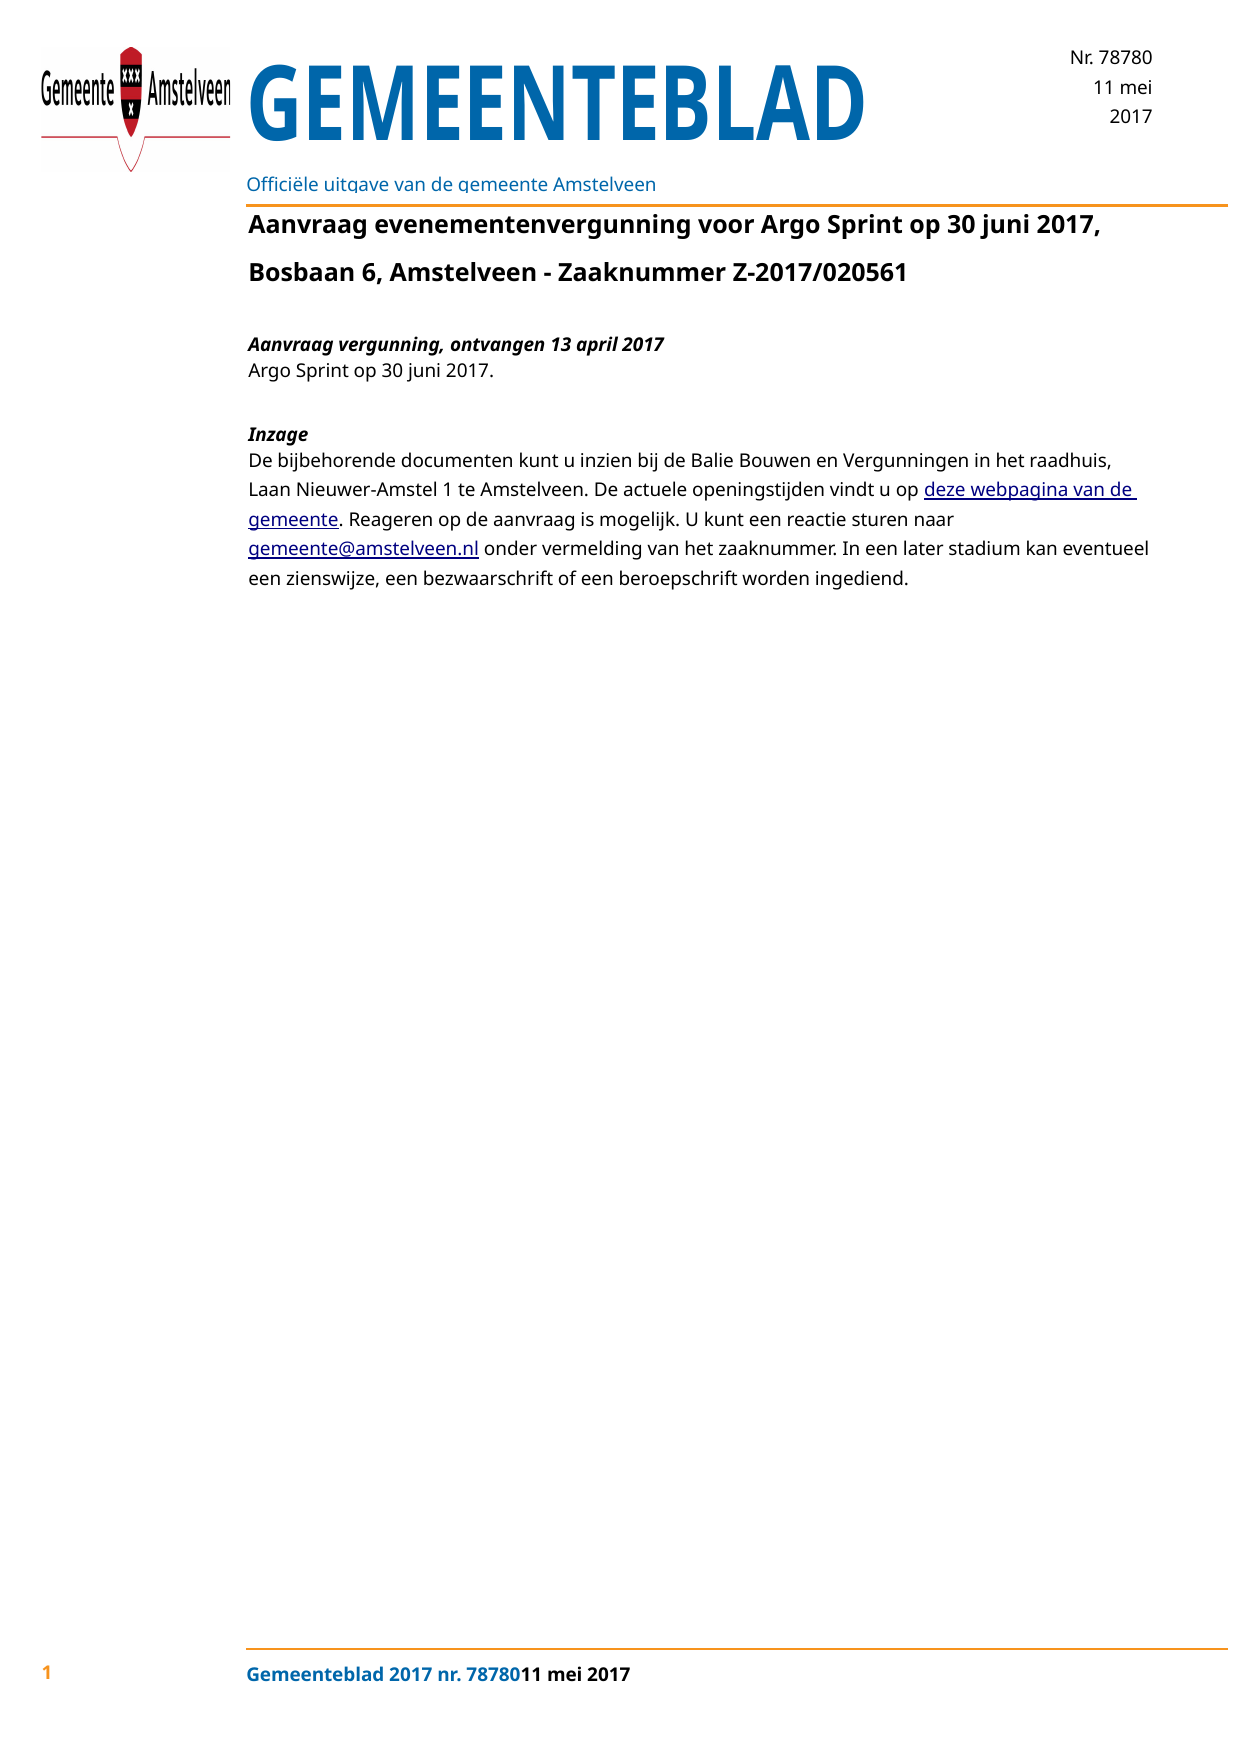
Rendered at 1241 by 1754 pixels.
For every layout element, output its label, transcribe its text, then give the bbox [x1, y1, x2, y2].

text Inzage [248, 421, 1152, 447]
text Aanvraag evenementenvergunning voor Argo Sprint op 30 juni 2017, Bosbaan 6, Amstelveen - Zaaknummer Z-2017/020561 [248, 207, 1152, 288]
text Aanvraag vergunning, ontvangen 13 april 2017 [248, 331, 1152, 357]
text Argo Sprint op 30 juni 2017. [248, 357, 1152, 383]
text De bijbehorende documenten kunt u inzien bij de Balie Bouwen en Vergunningen in het raadhuis, Laan Nieuwer-Amstel 1 te Amstelveen. De actuele openingstijden vindt u op deze webpagina van de gemeente. Reageren op de aanvraag is mogelijk. U kunt een reactie sturen naar gemeente@amstelveen.nl onder vermelding van het zaaknummer. In een later stadium kan eventueel een zienswijze, een bezwaarschrift of een beroepschrift worden ingediend. [248, 447, 1152, 591]
picture [41, 47, 231, 172]
